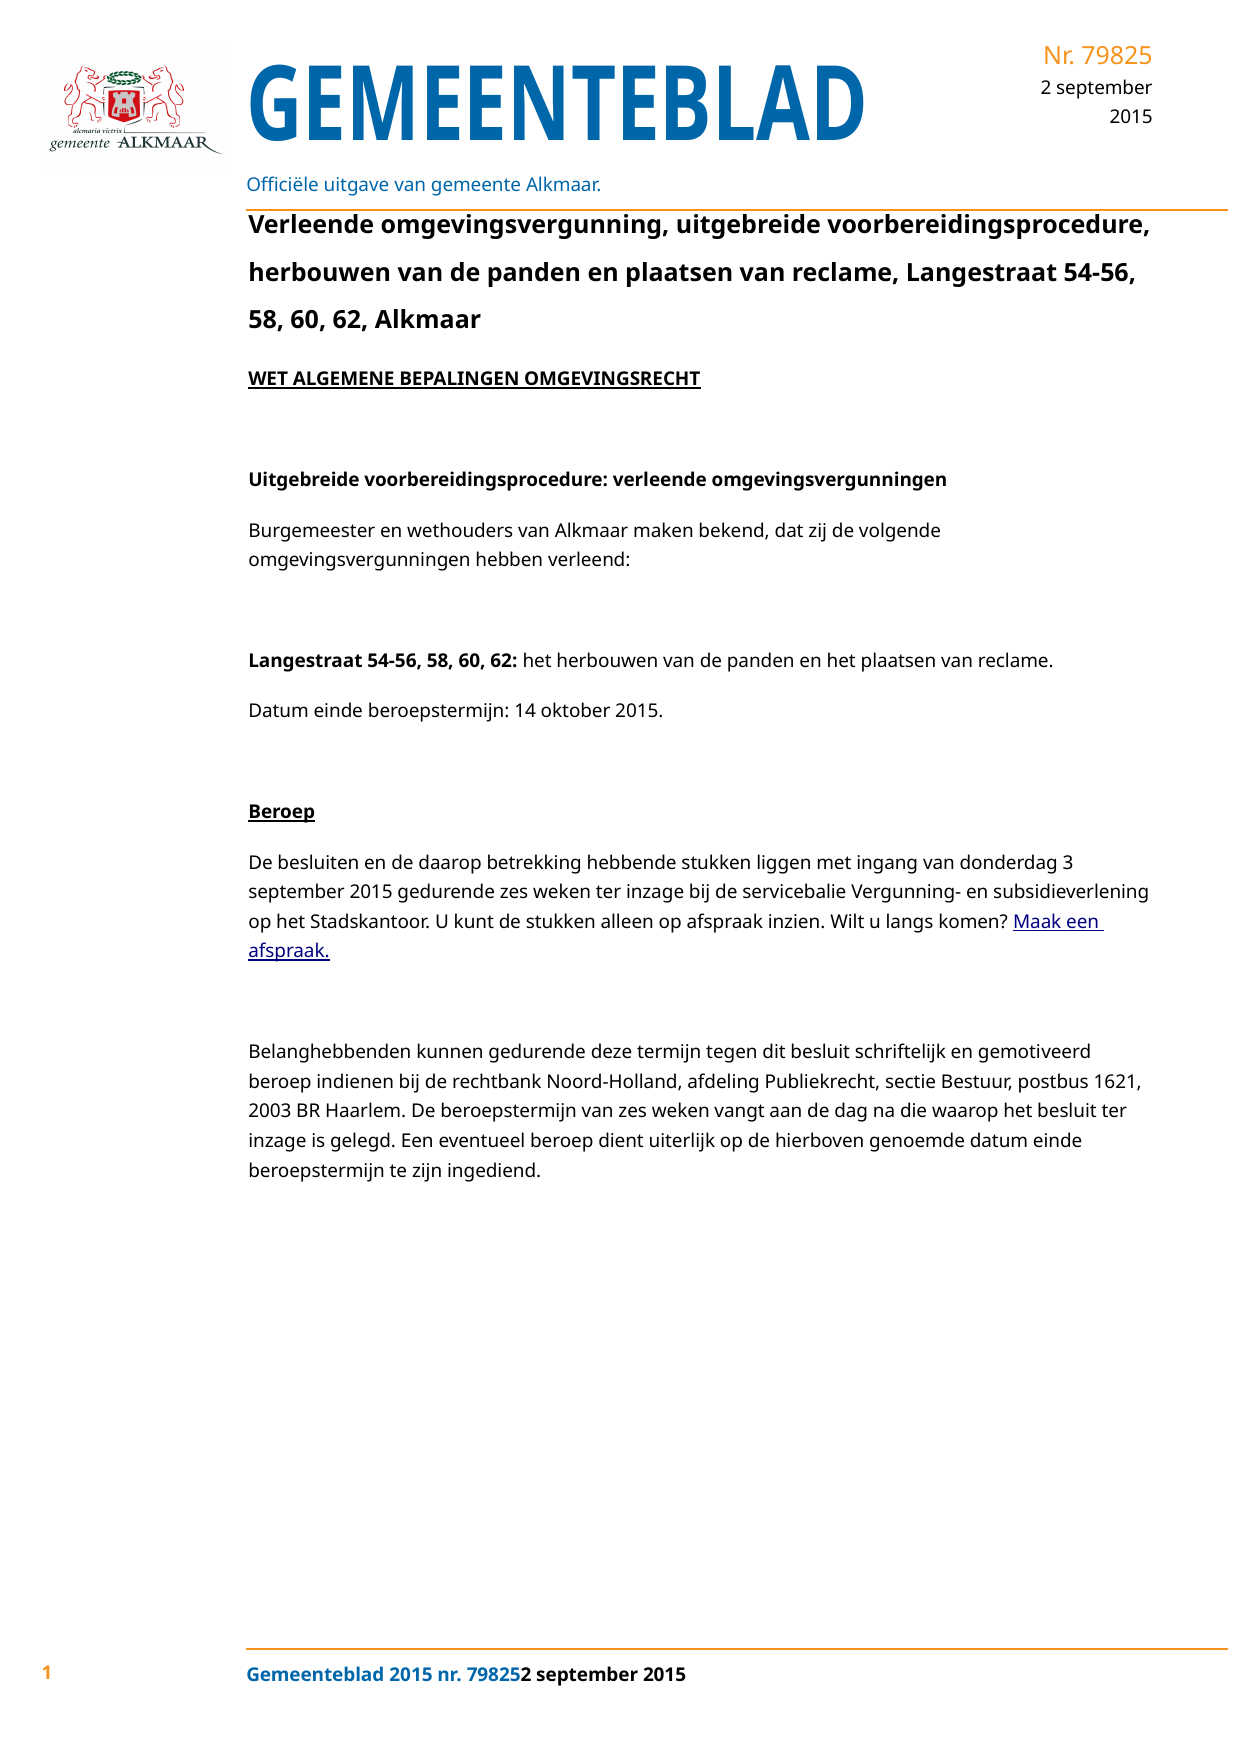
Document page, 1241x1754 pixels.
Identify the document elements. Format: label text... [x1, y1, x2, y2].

text De besluiten en de daarop betrekking hebbende stukken liggen met ingang van donderdag 3 september 2015 gedurende zes weken ter inzage bij de servicebalie Vergunning- en subsidieverlening op het Stadskantoor. U kunt de stukken alleen op afspraak inzien. Wilt u langs komen? Maak een afspraak. [248, 849, 1152, 963]
text Beroep [248, 798, 1152, 824]
text Belanghebbenden kunnen gedurende deze termijn tegen dit besluit schriftelijk en gemoti­veerd beroep indie­nen bij de rechtbank Noord-Holland, afdeling Publiekrecht, sectie Bestuur, postbus 1621, 2003 BR Haarlem. De beroepstermijn van zes weken vangt aan de dag na die waarop het besluit ter inzage is gelegd. Een eventueel beroep dient uiterlijk op de hierboven genoemde datum einde beroepstermijn te zijn ingediend. [248, 1038, 1152, 1182]
text Datum einde beroepstermijn: 14 oktober 2015. [248, 698, 1152, 723]
text Verleende omgevingsvergunning, uitgebreide voorbereidingsprocedure, herbouwen van de panden en plaatsen van reclame, Langestraat 54-56, 58, 60, 62, Alkmaar [248, 211, 1152, 336]
text WET ALGEMENE BEPALINGEN OMGEVINGSRECHT [248, 366, 1152, 391]
text Langestraat 54-56, 58, 60, 62: het herbouwen van de panden en het plaatsen van reclame. [248, 647, 1152, 673]
picture [41, 47, 231, 172]
text Uitgebreide voorbereidingsprocedure: verleende omgevingsvergunningen [248, 466, 1152, 492]
text Burgemeester en wethouders van Alkmaar maken bekend, dat zij de volgende omgevingsvergunningen hebben verleend: [248, 517, 1152, 572]
